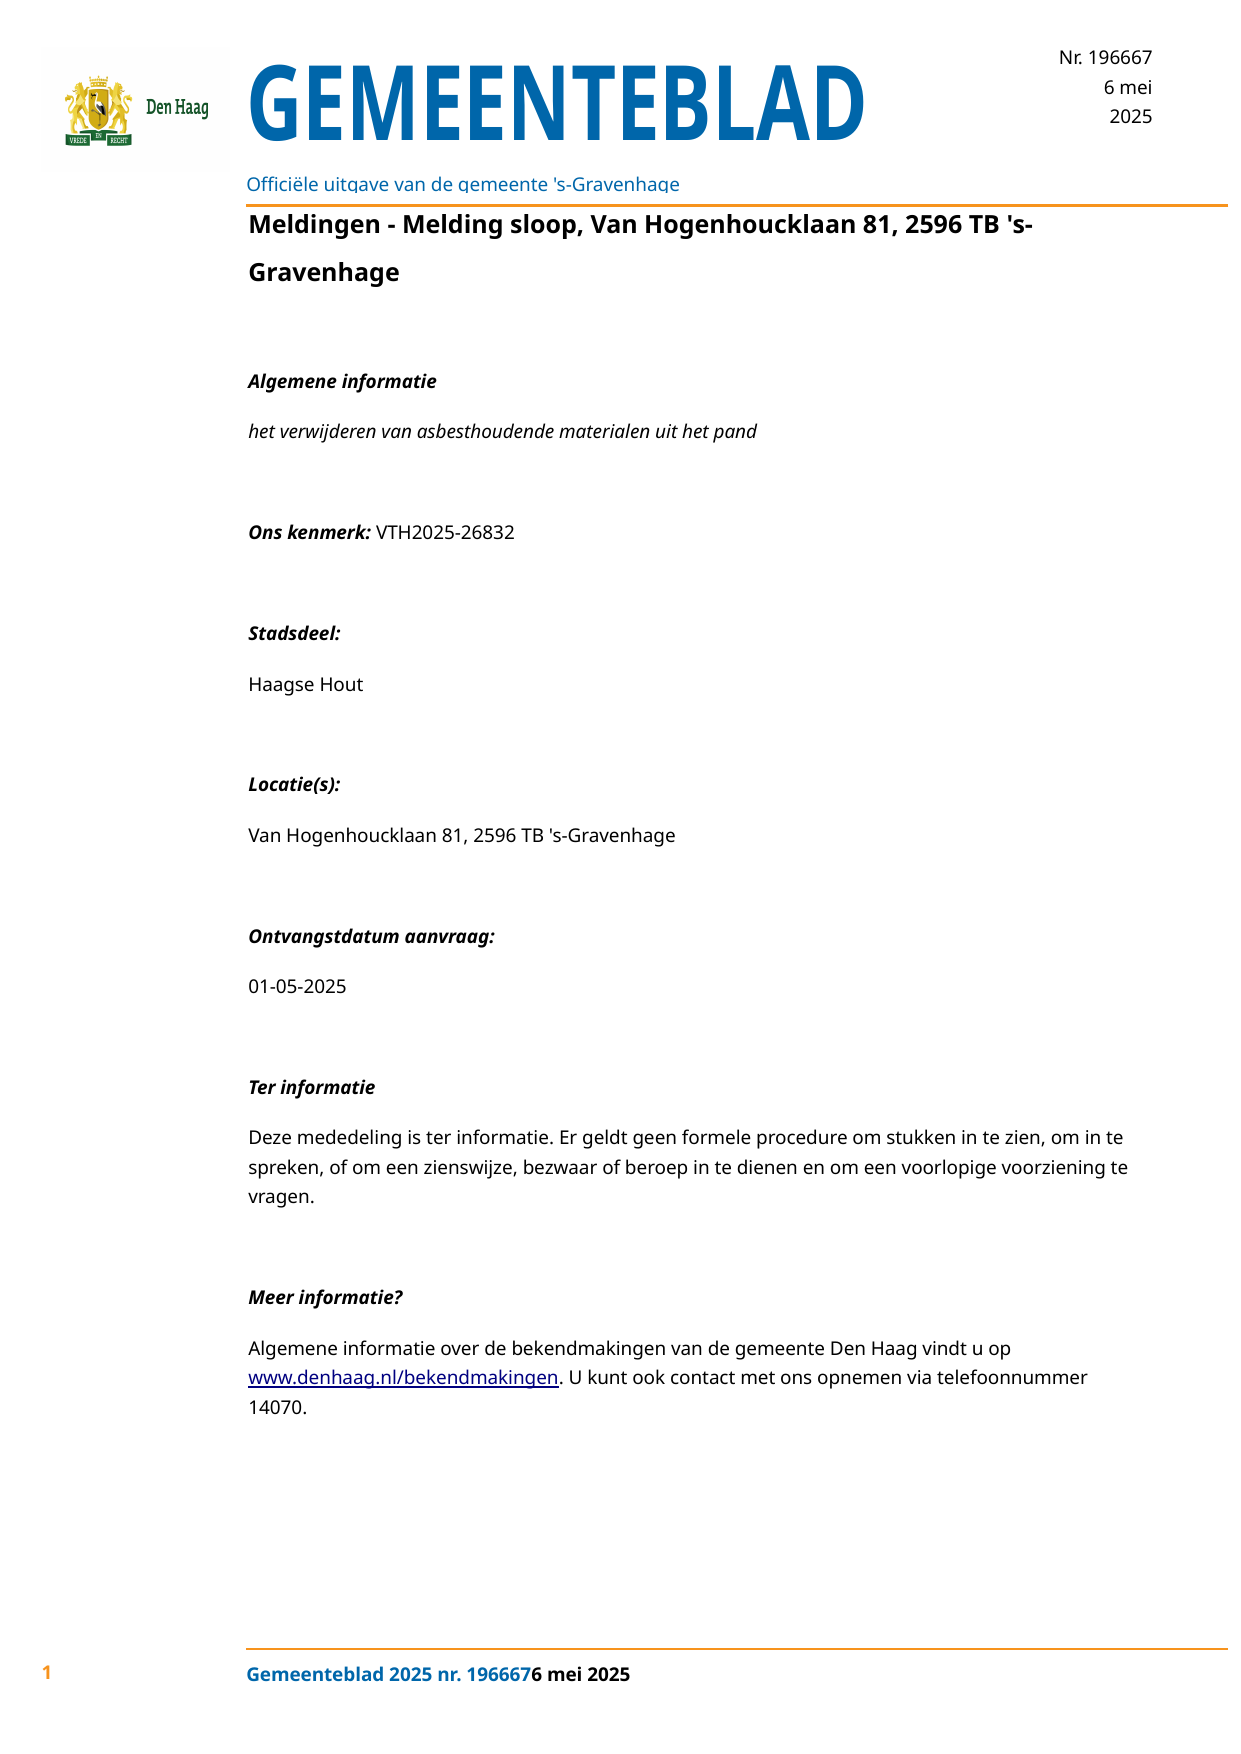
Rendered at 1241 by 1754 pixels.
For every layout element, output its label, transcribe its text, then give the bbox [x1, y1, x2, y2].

text Haagse Hout [248, 671, 1152, 697]
picture [41, 47, 231, 172]
text Deze mededeling is ter informatie. Er geldt geen formele procedure om stukken in te zien, om in te spreken, of om een zienswijze, bezwaar of beroep in te dienen en om een voorlopige voorziening te vragen. [248, 1124, 1152, 1209]
text Meer informatie? [248, 1284, 1152, 1310]
text Van Hogenhoucklaan 81, 2596 TB 's-Gravenhage [248, 822, 1152, 848]
text 01-05-2025 [248, 973, 1152, 999]
text Stadsdeel: [248, 620, 1152, 646]
text Locatie(s): [248, 772, 1152, 797]
text het verwijderen van asbesthoudende materialen uit het pand [248, 419, 1152, 444]
text Algemene informatie [248, 368, 1152, 394]
text Ter informatie [248, 1074, 1152, 1100]
text Ons kenmerk: VTH2025-26832 [248, 519, 1152, 545]
text Meldingen - Melding sloop, Van Hogenhoucklaan 81, 2596 TB 's-Gravenhage [248, 207, 1152, 288]
text Ontvangstdatum aanvraag: [248, 923, 1152, 949]
text Algemene informatie over de bekendmakingen van de gemeente Den Haag vindt u op www.denhaag.nl/bekendmakingen. U kunt ook contact met ons opnemen via telefoonnummer 14070. [248, 1335, 1152, 1420]
